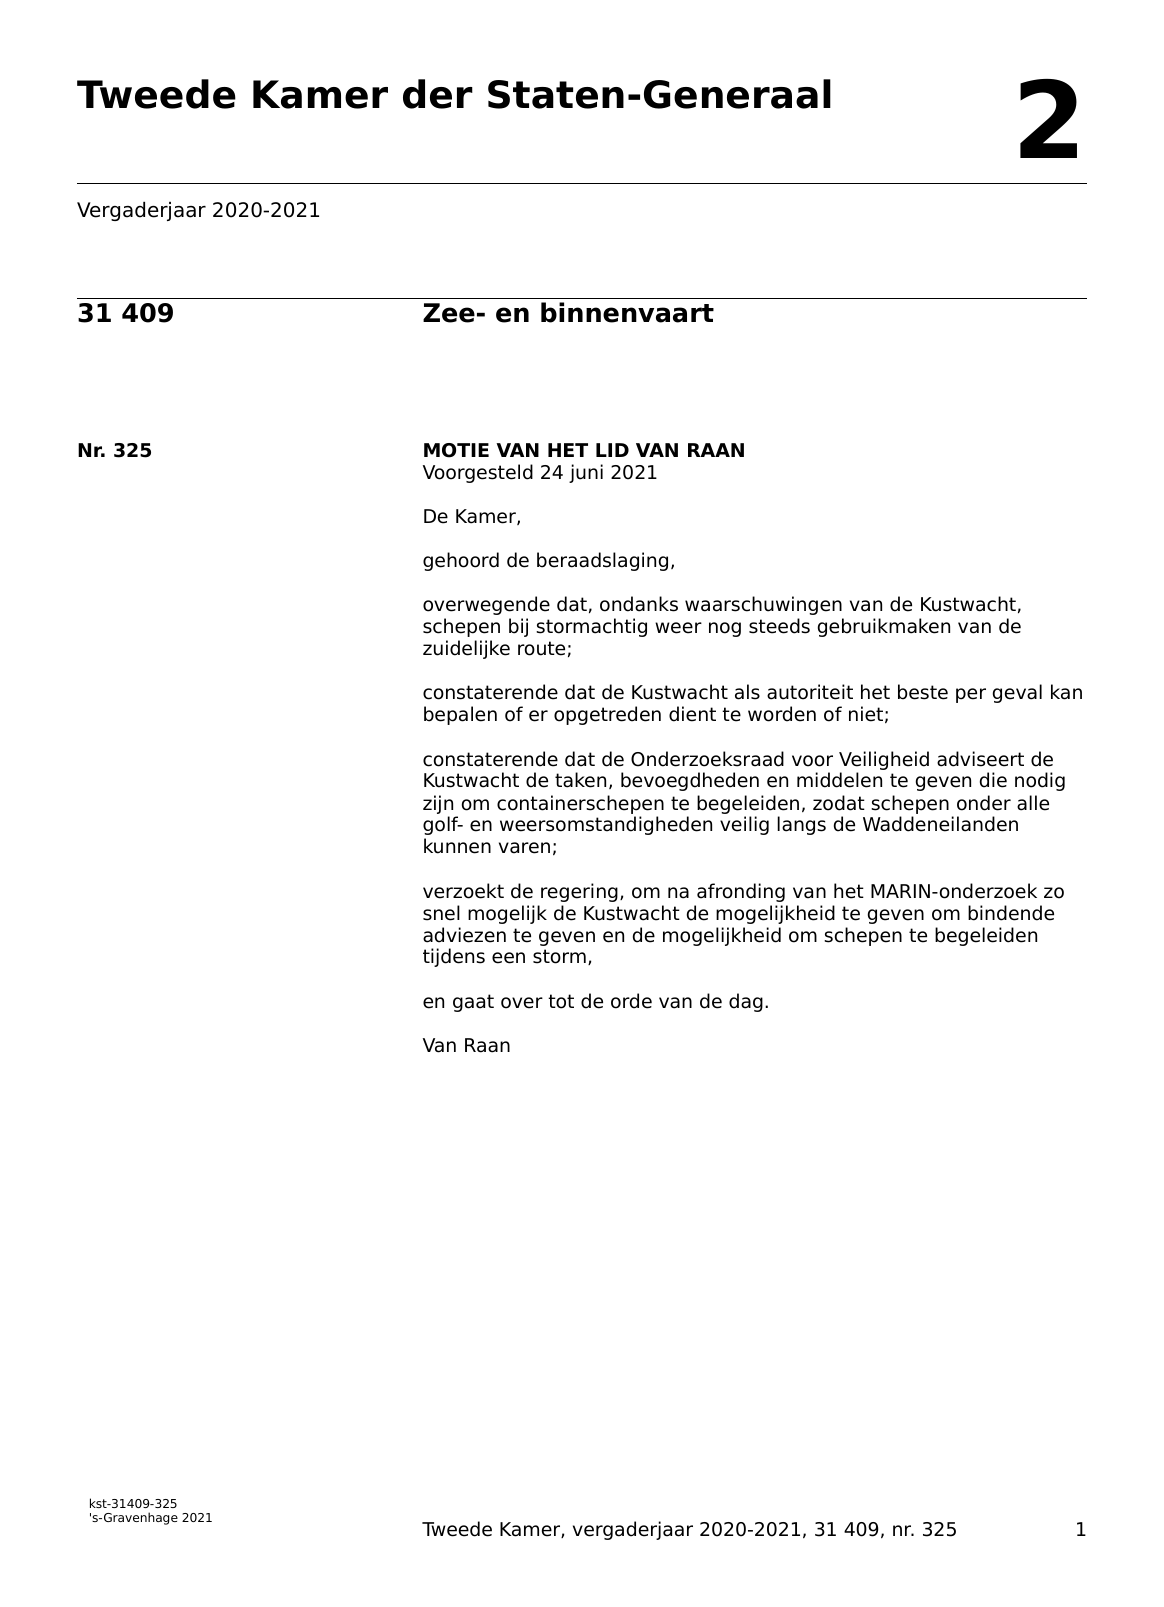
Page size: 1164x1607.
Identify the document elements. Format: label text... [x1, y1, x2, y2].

text kst-31409-325 [88, 1497, 323, 1511]
table_header Tweede Kamer der Staten-Generaal [77, 59, 886, 183]
text verzoekt de regering, om na afronding van het MARIN-onderzoek zo snel mogelijk de Kustwacht de mogelijkheid te geven om bindende adviezen te geven en de mogelijkheid om schepen te begeleiden tijdens een storm, [422, 881, 1087, 968]
table_cell Vergaderjaar 2020-2021 [77, 184, 1087, 298]
text Van Raan [422, 1035, 1087, 1057]
text gehoord de beraadslaging, [422, 550, 1087, 572]
text constaterende dat de Onderzoeksraad voor Veiligheid adviseert de Kustwacht de taken, bevoegdheden en middelen te geven die nodig zijn om containerschepen te begeleiden, zodat schepen onder alle golf- en weersomstandigheden veilig langs de Waddeneilanden kunnen varen; [422, 748, 1087, 858]
text en gaat over tot de orde van de dag. [422, 991, 1087, 1013]
table_header 2 [886, 59, 1087, 183]
text 's-Gravenhage 2021 [88, 1511, 323, 1525]
subtitle Nr. 325 MOTIE VAN HET LID VAN RAAN [77, 440, 1087, 462]
text overwegende dat, ondanks waarschuwingen van de Kustwacht, schepen bij stormachtig weer nog steeds gebruikmaken van de zuidelijke route; [422, 594, 1087, 660]
subtitle 31 409 Zee- en binnenvaart [77, 299, 1087, 329]
text constaterende dat de Kustwacht als autoriteit het beste per geval kan bepalen of er opgetreden dient te worden of niet; [422, 682, 1087, 726]
text De Kamer, [422, 506, 1087, 528]
text Voorgesteld 24 juni 2021 [422, 462, 1087, 484]
